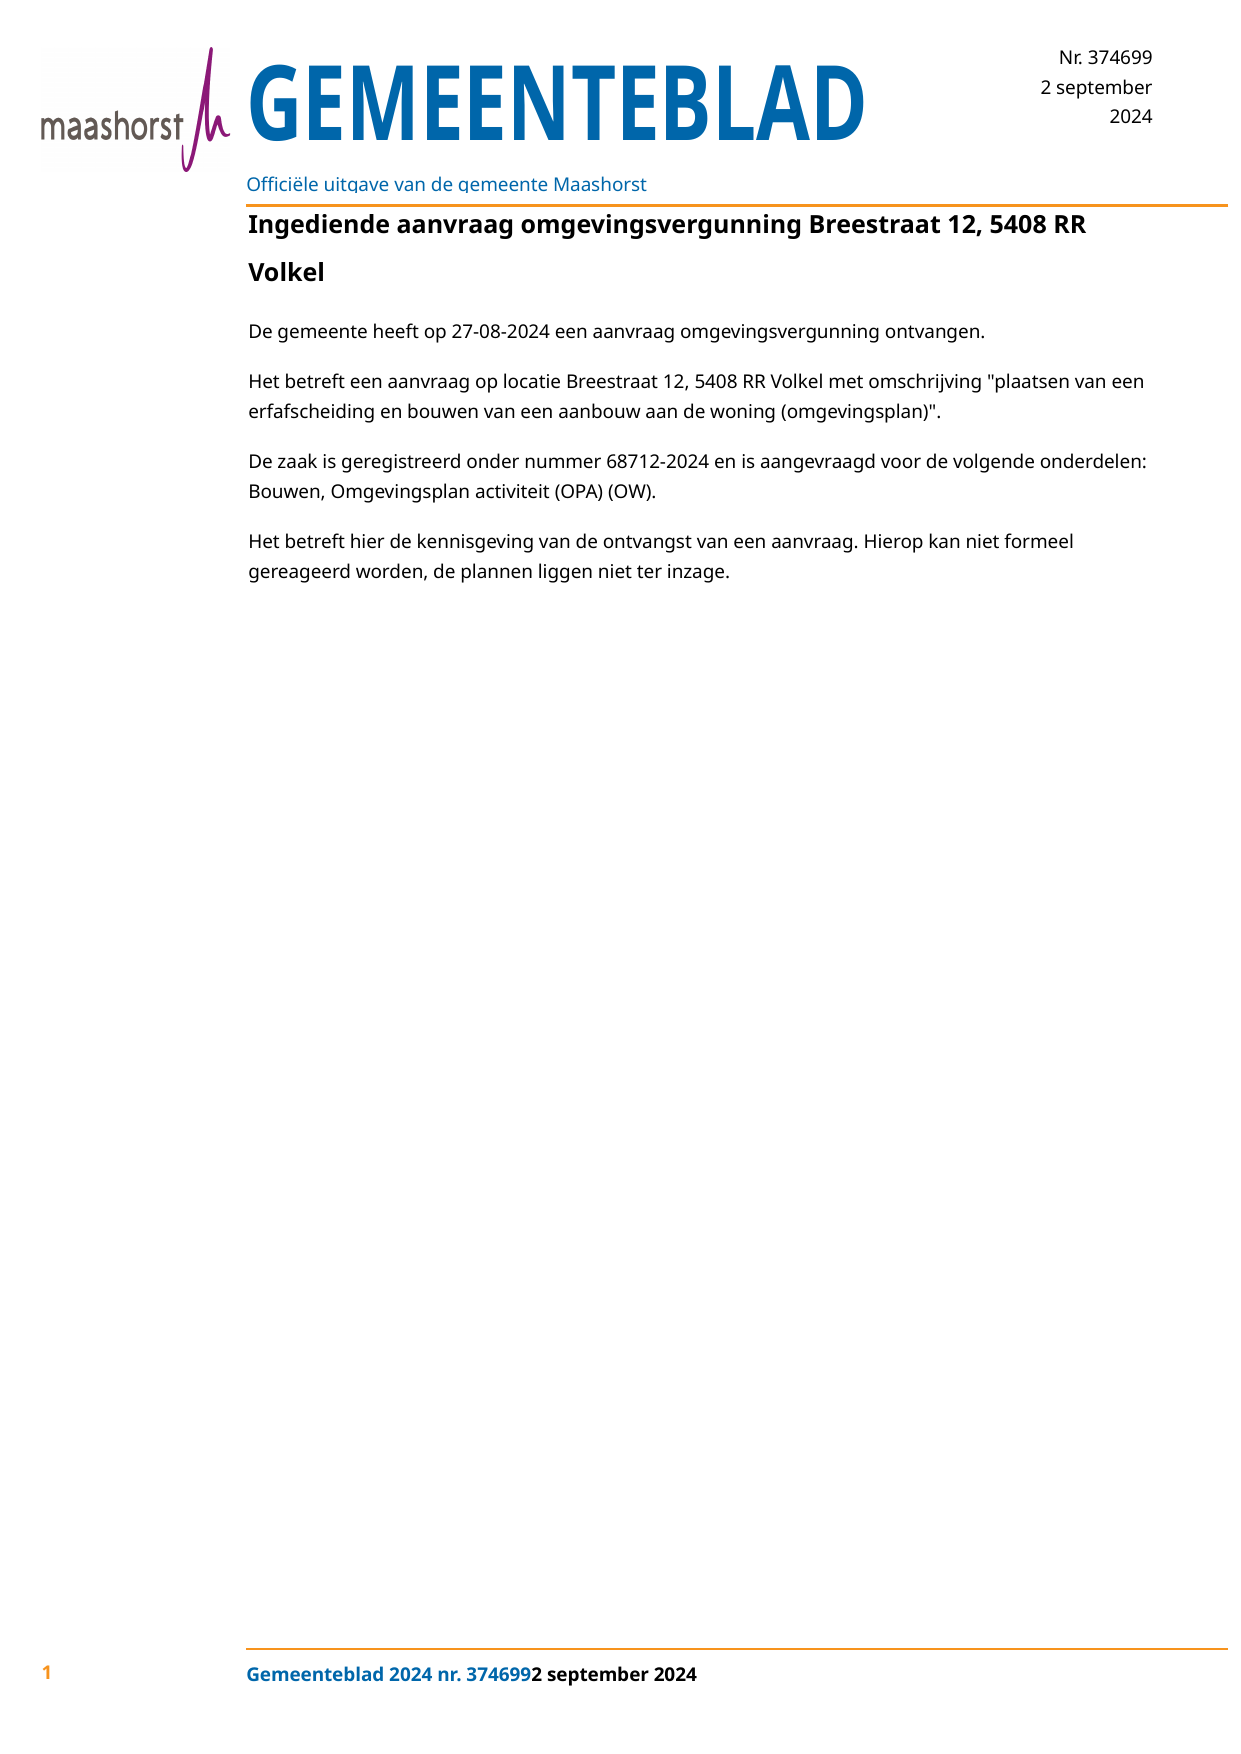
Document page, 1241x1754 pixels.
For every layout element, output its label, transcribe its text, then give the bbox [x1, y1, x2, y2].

text De gemeente heeft op 27-08-2024 een aanvraag omgevingsvergunning ontvangen. [248, 318, 1152, 344]
picture [41, 47, 231, 172]
text Ingediende aanvraag omgevingsvergunning Breestraat 12, 5408 RR Volkel [248, 207, 1152, 288]
text Het betreft een aanvraag op locatie Breestraat 12, 5408 RR Volkel met omschrijving "plaatsen van een erfafscheiding en bouwen van een aanbouw aan de woning (omgevingsplan)". [248, 368, 1152, 424]
text Het betreft hier de kennisgeving van de ontvangst van een aanvraag. Hierop kan niet formeel gereageerd worden, de plannen liggen niet ter inzage. [248, 528, 1152, 584]
text De zaak is geregistreerd onder nummer 68712-2024 en is aangevraagd voor de volgende onderdelen: Bouwen, Omgevingsplan activiteit (OPA) (OW). [248, 448, 1152, 504]
